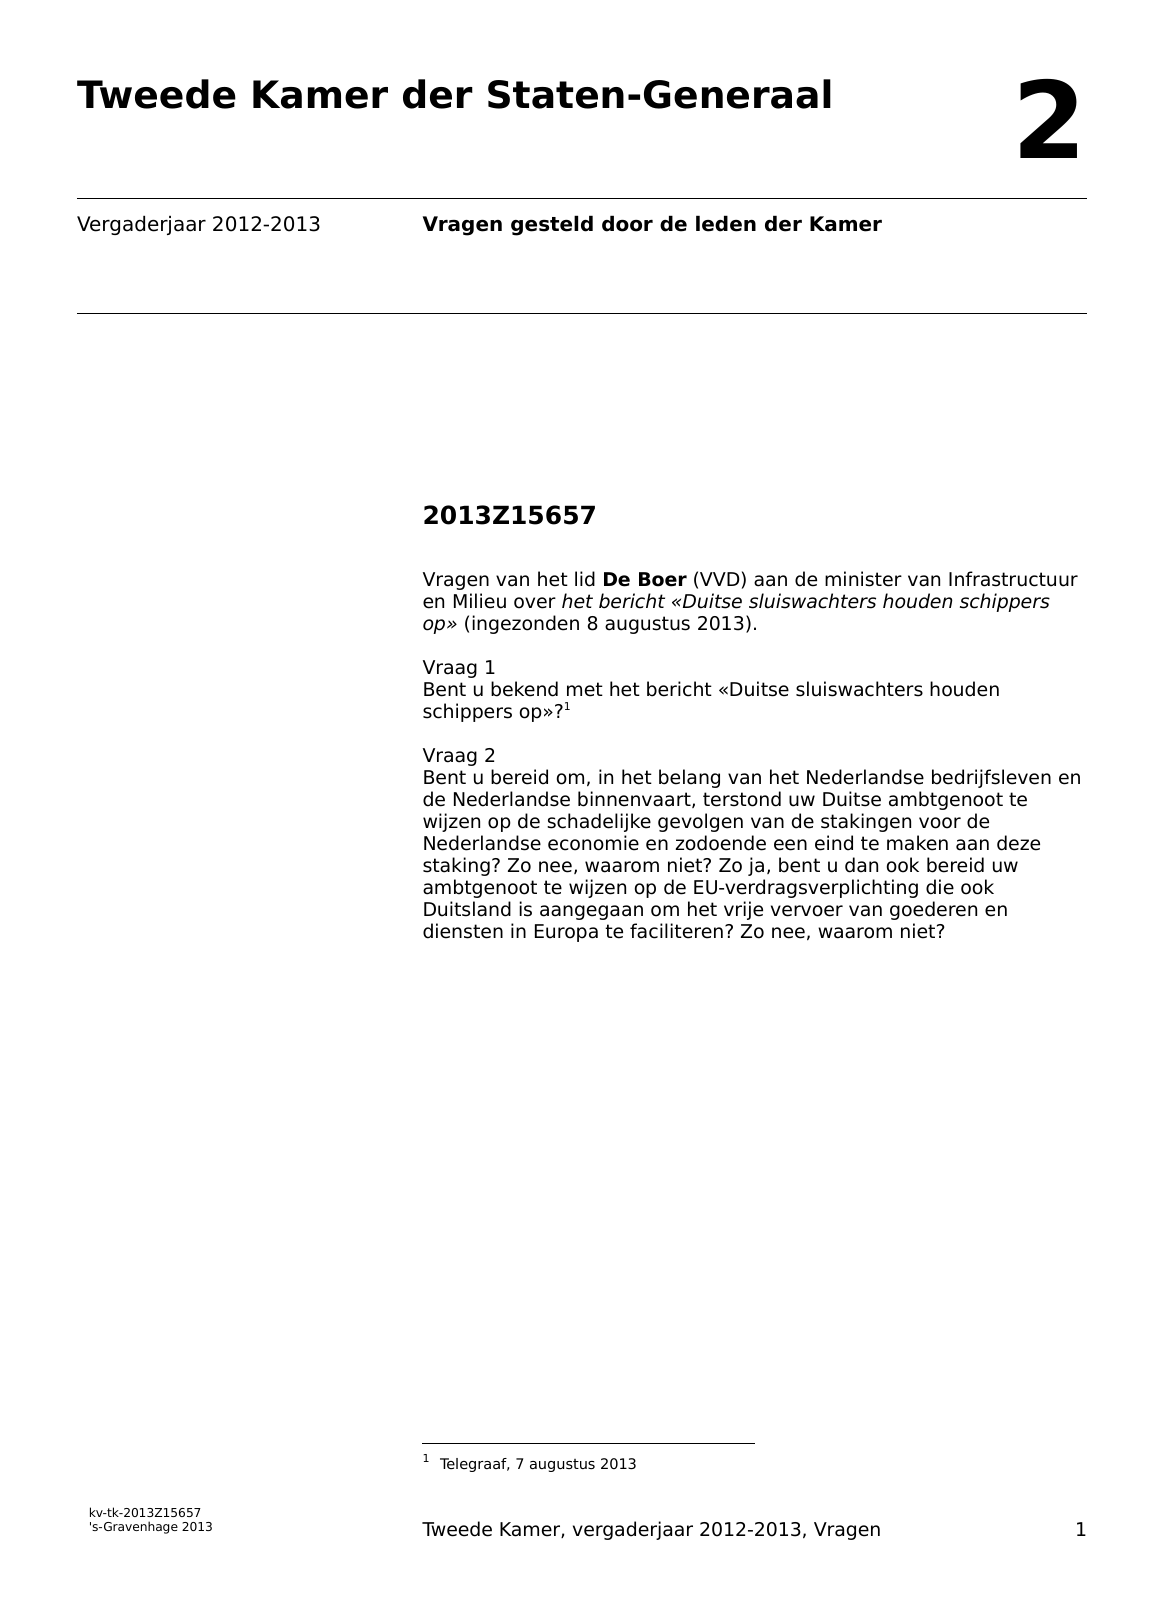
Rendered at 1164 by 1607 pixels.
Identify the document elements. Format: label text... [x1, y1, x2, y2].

text Bent u bereid om, in het belang van het Nederlandse bedrijfsleven en de Nederlandse binnenvaart, terstond uw Duitse ambtgenoot te wijzen op de schadelijke gevolgen van de stakingen voor de Nederlandse economie en zodoende een eind te maken aan deze staking? Zo nee, waarom niet? Zo ja, bent u dan ook bereid uw ambtgenoot te wijzen op de EU-verdragsverplichting die ook Duitsland is aangegaan om het vrije vervoer van goederen en diensten in Europa te faciliteren? Zo nee, waarom niet? [422, 767, 1087, 943]
text Bent u bekend met het bericht «Duitse sluiswachters houden schippers op»? [422, 679, 1087, 723]
text Telegraaf, 7 augustus 2013 [422, 1452, 1087, 1474]
text 2013Z15657 [422, 501, 1087, 531]
table_header Tweede Kamer der Staten-Generaal [77, 59, 886, 198]
text kv-tk-2013Z15657 [88, 1506, 323, 1520]
text Vraag 1 [422, 657, 1087, 679]
table_cell Vragen gesteld door de leden der Kamer [422, 199, 1087, 313]
table_cell Vergaderjaar 2012-2013 [77, 199, 422, 313]
text 's-Gravenhage 2013 [88, 1520, 323, 1534]
text Vragen van het lid De Boer (VVD) aan de minister van Infrastructuur en Milieu over het bericht «Duitse sluiswachters houden schippers op» (ingezonden 8 augustus 2013). [422, 569, 1087, 635]
table_header 2 [886, 59, 1087, 198]
text Vraag 2 [422, 745, 1087, 767]
